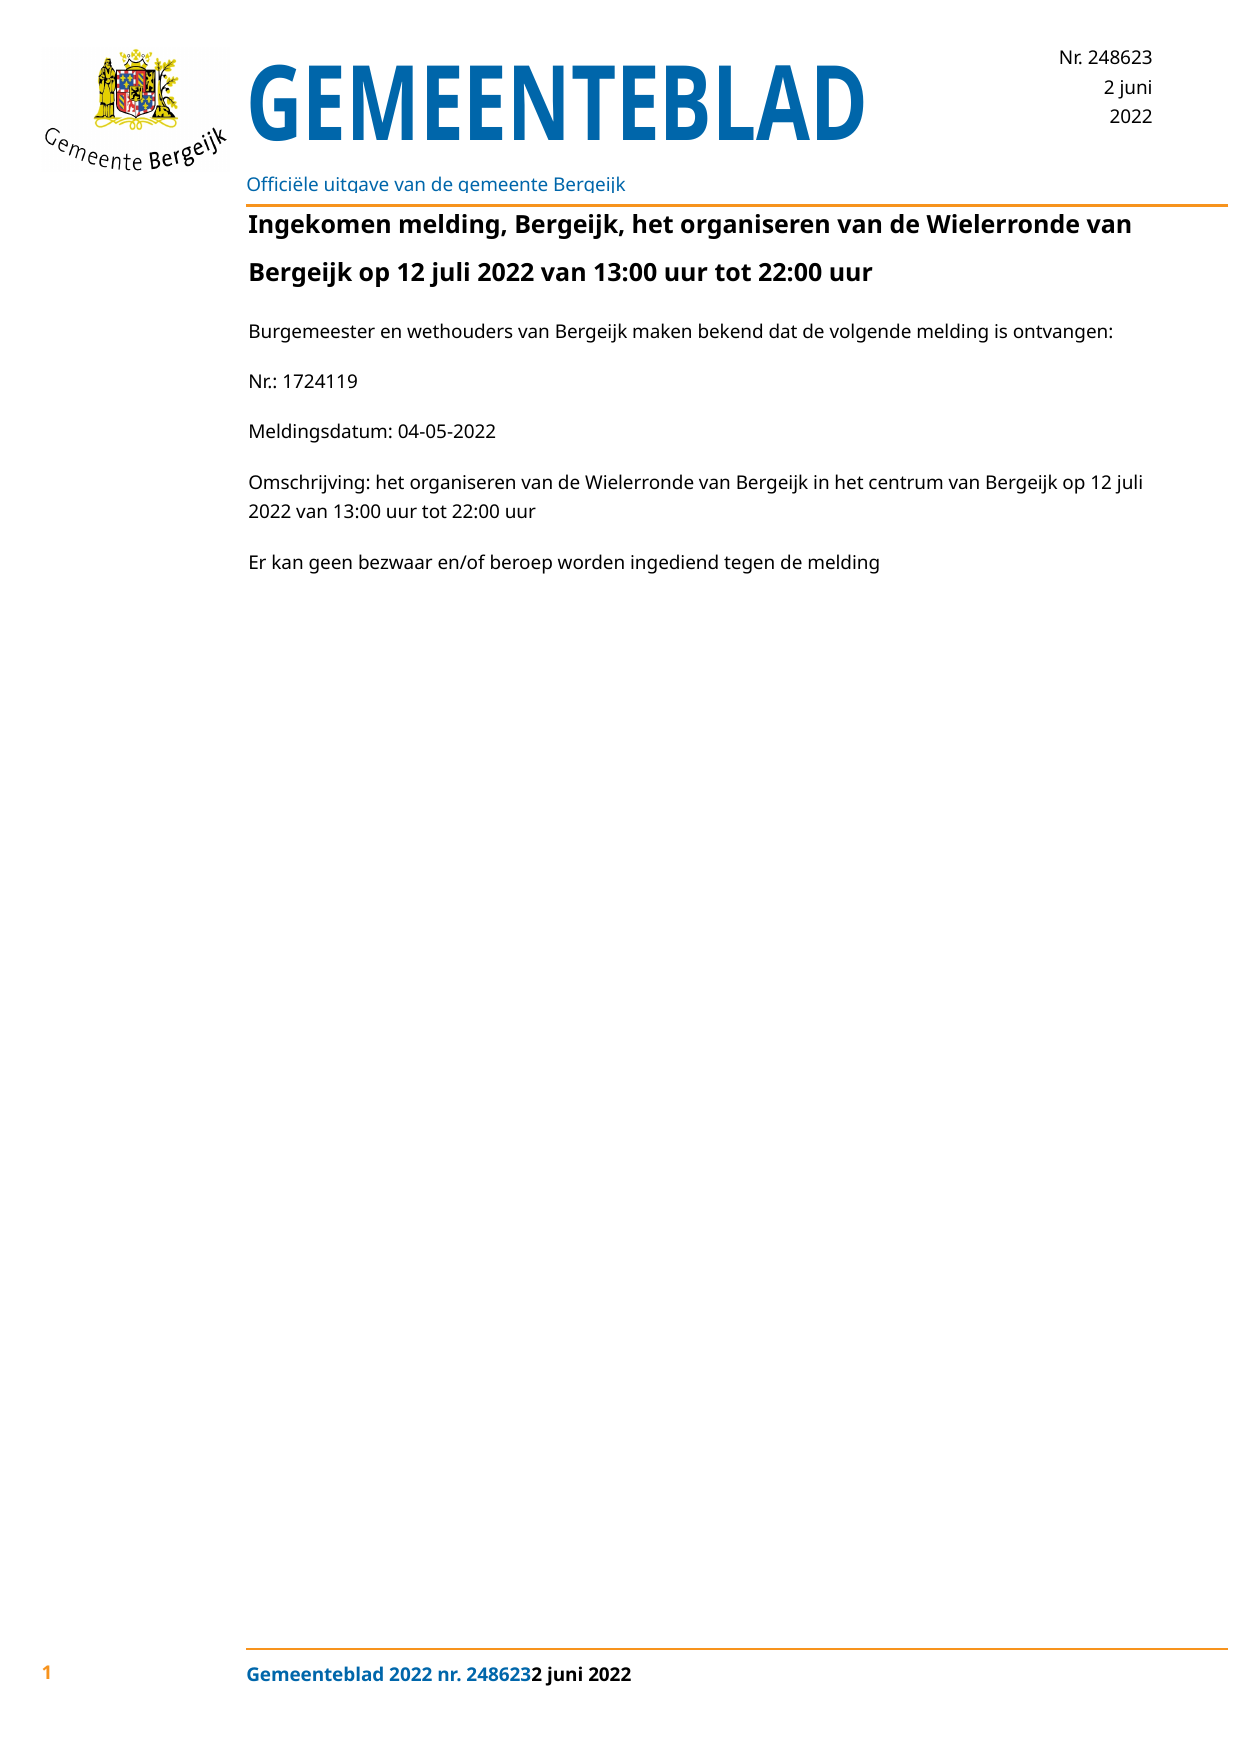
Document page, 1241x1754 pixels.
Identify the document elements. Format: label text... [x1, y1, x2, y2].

text Nr.: 1724119 [248, 368, 1152, 394]
text Meldingsdatum: 04-05-2022 [248, 419, 1152, 444]
text Ingekomen melding, Bergeijk, het organiseren van de Wielerronde van Bergeijk op 12 juli 2022 van 13:00 uur tot 22:00 uur [248, 207, 1152, 288]
picture [41, 47, 231, 172]
text Burgemeester en wethouders van Bergeijk maken bekend dat de volgende melding is ontvangen: [248, 318, 1152, 344]
text Omschrijving: het organiseren van de Wielerronde van Bergeijk in het centrum van Bergeijk op 12 juli 2022 van 13:00 uur tot 22:00 uur [248, 469, 1152, 524]
text Er kan geen bezwaar en/of beroep worden ingediend tegen de melding [248, 549, 1152, 575]
